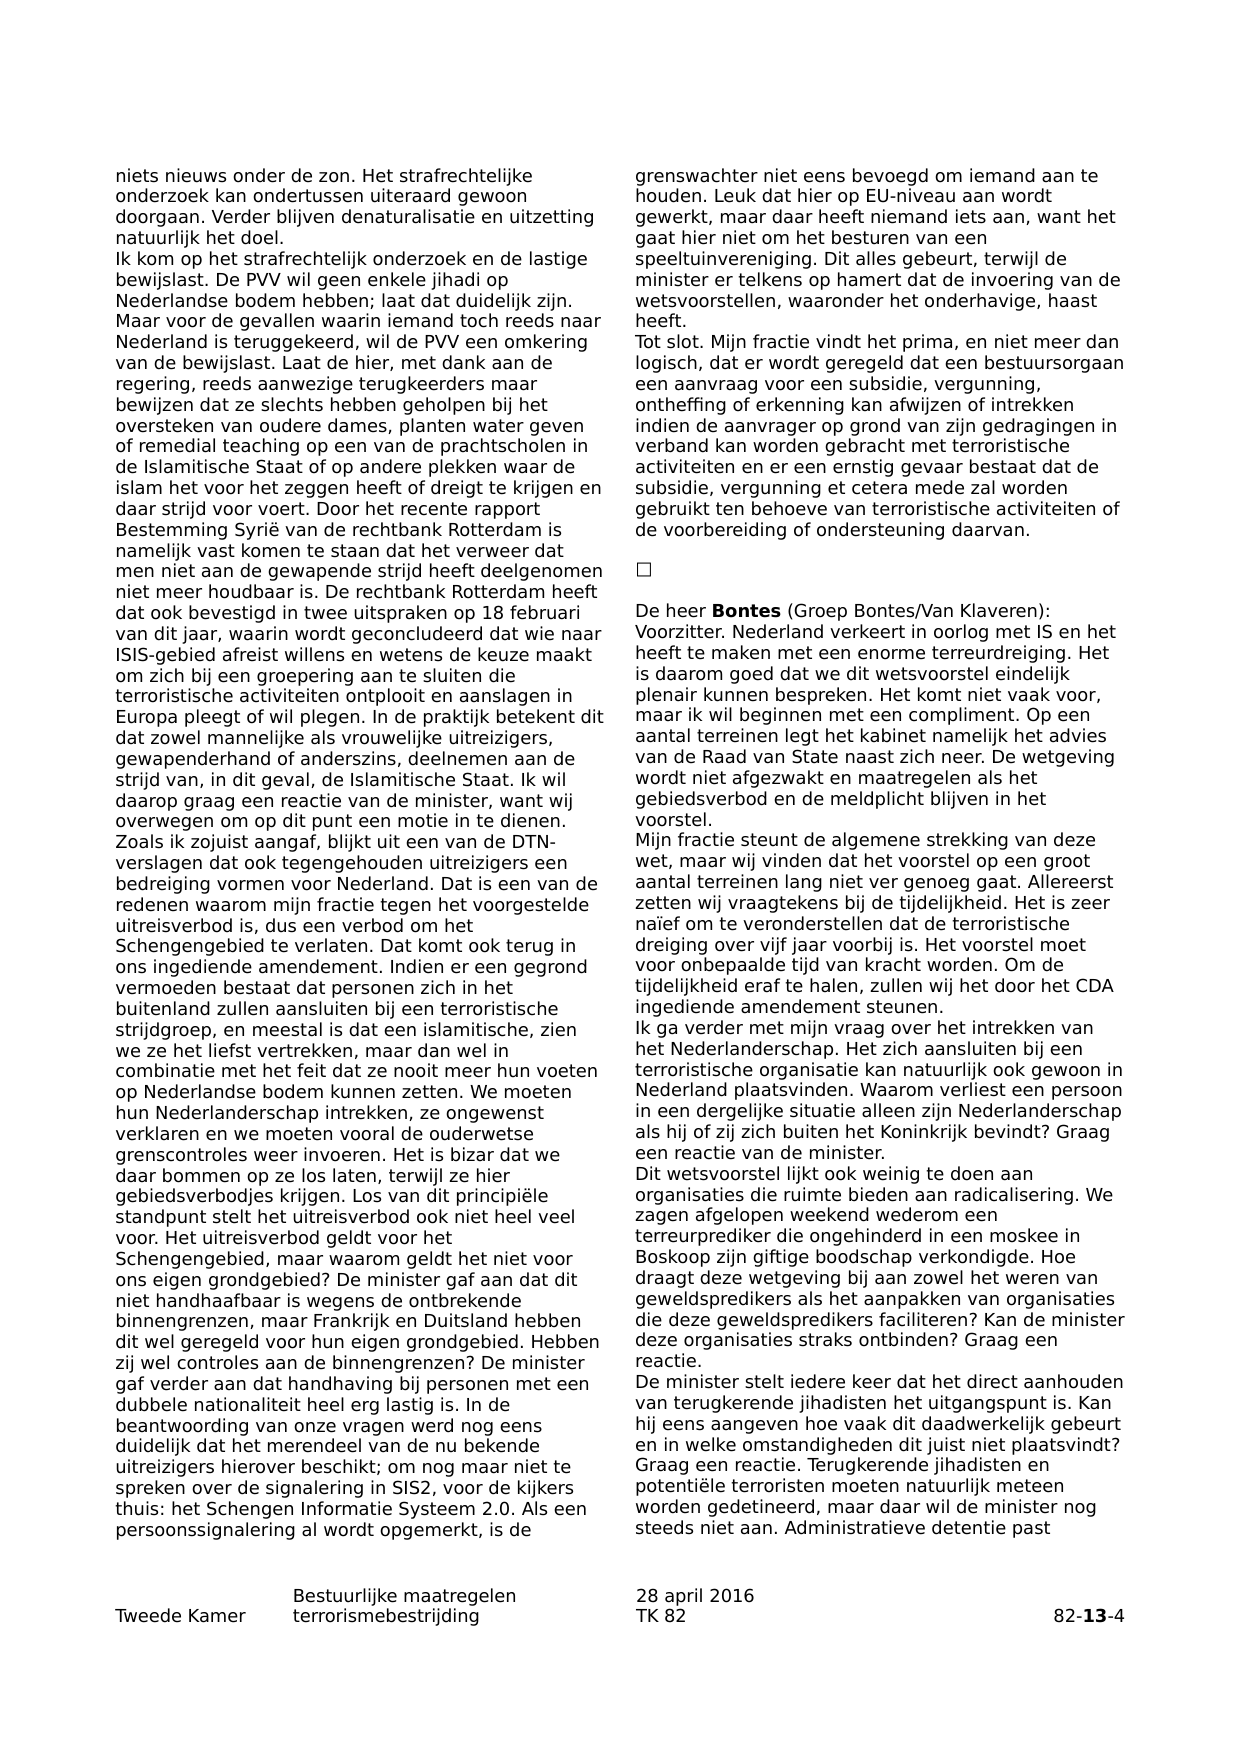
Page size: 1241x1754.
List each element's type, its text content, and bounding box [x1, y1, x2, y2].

text Ik kom op het strafrechtelijk onderzoek en de lastige bewijslast. De PVV wil geen enkele jihadi op Nederlandse bodem hebben; laat dat duidelijk zijn. Maar voor de gevallen waarin iemand toch reeds naar Nederland is teruggekeerd, wil de PVV een omkering van de bewijslast. Laat de hier, met dank aan de regering, reeds aanwezige terugkeerders maar bewijzen dat ze slechts hebben geholpen bij het oversteken van oudere dames, planten water geven of remedial teaching op een van de prachtscholen in de Islamitische Staat of op andere plekken waar de islam het voor het zeggen heeft of dreigt te krijgen en daar strijd voor voert. Door het recente rapport Bestemming Syrië van de rechtbank Rotterdam is namelijk vast komen te staan dat het verweer dat men niet aan de gewapende strijd heeft deelgenomen niet meer houdbaar is. De rechtbank Rotterdam heeft dat ook bevestigd in twee uitspraken op 18 februari van dit jaar, waarin wordt geconcludeerd dat wie naar ISIS-gebied afreist willens en wetens de keuze maakt om zich bij een groepering aan te sluiten die terroristische activiteiten ontplooit en aanslagen in Europa pleegt of wil plegen. In de praktijk betekent dit dat zowel mannelijke als vrouwelijke uitreizigers, gewapenderhand of anderszins, deelnemen aan de strijd van, in dit geval, de Islamitische Staat. Ik wil daarop graag een reactie van de minister, want wij overwegen om op dit punt een motie in te dienen. [115, 249, 605, 832]
text Ik ga verder met mijn vraag over het intrekken van het Nederlanderschap. Het zich aansluiten bij een terroristische organisatie kan natuurlijk ook gewoon in Nederland plaatsvinden. Waarom verliest een persoon in een dergelijke situatie alleen zijn Nederlanderschap als hij of zij zich buiten het Koninkrijk bevindt? Graag een reactie van de minister. [635, 1018, 1125, 1163]
text Dit wetsvoorstel lijkt ook weinig te doen aan organisaties die ruimte bieden aan radicalisering. We zagen afgelopen weekend wederom een terreurprediker die ongehinderd in een moskee in Boskoop zijn giftige boodschap verkondigde. Hoe draagt deze wetgeving bij aan zowel het weren van geweldspredikers als het aanpakken van organisaties die deze geweldspredikers faciliteren? Kan de minister deze organisaties straks ontbinden? Graag een reactie. [635, 1163, 1125, 1372]
text grenswachter niet eens bevoegd om iemand aan te houden. Leuk dat hier op EU-niveau aan wordt gewerkt, maar daar heeft niemand iets aan, want het gaat hier niet om het besturen van een speeltuinvereniging. Dit alles gebeurt, terwijl de minister er telkens op hamert dat de invoering van de wetsvoorstellen, waaronder het onderhavige, haast heeft. [635, 165, 1125, 332]
text De heer Bontes (Groep Bontes/Van Klaveren): [635, 601, 1125, 622]
text niets nieuws onder de zon. Het strafrechtelijke onderzoek kan ondertussen uiteraard gewoon doorgaan. Verder blijven denaturalisatie en uitzetting natuurlijk het doel. [115, 165, 605, 249]
text Mijn fractie steunt de algemene strekking van deze wet, maar wij vinden dat het voorstel op een groot aantal terreinen lang niet ver genoeg gaat. Allereerst zetten wij vraagtekens bij de tijdelijkheid. Het is zeer naïef om te veronderstellen dat de terroristische dreiging over vijf jaar voorbij is. Het voorstel moet voor onbepaalde tijd van kracht worden. Om de tijdelijkheid eraf te halen, zullen wij het door het CDA ingediende amendement steunen. [635, 830, 1125, 1018]
text ⬜ [635, 560, 1125, 581]
text Zoals ik zojuist aangaf, blijkt uit een van de DTN-verslagen dat ook tegengehouden uitreizigers een bedreiging vormen voor Nederland. Dat is een van de redenen waarom mijn fractie tegen het voorgestelde uitreisverbod is, dus een verbod om het Schengengebied te verlaten. Dat komt ook terug in ons ingediende amendement. Indien er een gegrond vermoeden bestaat dat personen zich in het buitenland zullen aansluiten bij een terroristische strijdgroep, en meestal is dat een islamitische, zien we ze het liefst vertrekken, maar dan wel in combinatie met het feit dat ze nooit meer hun voeten op Nederlandse bodem kunnen zetten. We moeten hun Nederlanderschap intrekken, ze ongewenst verklaren en we moeten vooral de ouderwetse grenscontroles weer invoeren. Het is bizar dat we daar bommen op ze los laten, terwijl ze hier gebiedsverbodjes krijgen. Los van dit principiële standpunt stelt het uitreisverbod ook niet heel veel voor. Het uitreisverbod geldt voor het Schengengebied, maar waarom geldt het niet voor ons eigen grondgebied? De minister gaf aan dat dit niet handhaafbaar is wegens de ontbrekende binnengrenzen, maar Frankrijk en Duitsland hebben dit wel geregeld voor hun eigen grondgebied. Hebben zij wel controles aan de binnengrenzen? De minister gaf verder aan dat handhaving bij personen met een dubbele nationaliteit heel erg lastig is. In de beantwoording van onze vragen werd nog eens duidelijk dat het merendeel van de nu bekende uitreizigers hierover beschikt; om nog maar niet te spreken over de signalering in SIS2, voor de kijkers thuis: het Schengen Informatie Systeem 2.0. Als een persoonssignalering al wordt opgemerkt, is de [115, 832, 605, 1540]
text Tot slot. Mijn fractie vindt het prima, en niet meer dan logisch, dat er wordt geregeld dat een bestuursorgaan een aanvraag voor een subsidie, vergunning, ontheffing of erkenning kan afwijzen of intrekken indien de aanvrager op grond van zijn gedragingen in verband kan worden gebracht met terroristische activiteiten en er een ernstig gevaar bestaat dat de subsidie, vergunning et cetera mede zal worden gebruikt ten behoeve van terroristische activiteiten of de voorbereiding of ondersteuning daarvan. [635, 332, 1125, 540]
text Voorzitter. Nederland verkeert in oorlog met IS en het heeft te maken met een enorme terreurdreiging. Het is daarom goed dat we dit wetsvoorstel eindelijk plenair kunnen bespreken. Het komt niet vaak voor, maar ik wil beginnen met een compliment. Op een aantal terreinen legt het kabinet namelijk het advies van de Raad van State naast zich neer. De wetgeving wordt niet afgezwakt en maatregelen als het gebiedsverbod en de meldplicht blijven in het voorstel. [635, 622, 1125, 830]
text De minister stelt iedere keer dat het direct aanhouden van terugkerende jihadisten het uitgangspunt is. Kan hij eens aangeven hoe vaak dit daadwerkelijk gebeurt en in welke omstandigheden dit juist niet plaatsvindt? Graag een reactie. Terugkerende jihadisten en potentiële terroristen moeten natuurlijk meteen worden gedetineerd, maar daar wil de minister nog steeds niet aan. Administratieve detentie past [635, 1372, 1125, 1538]
